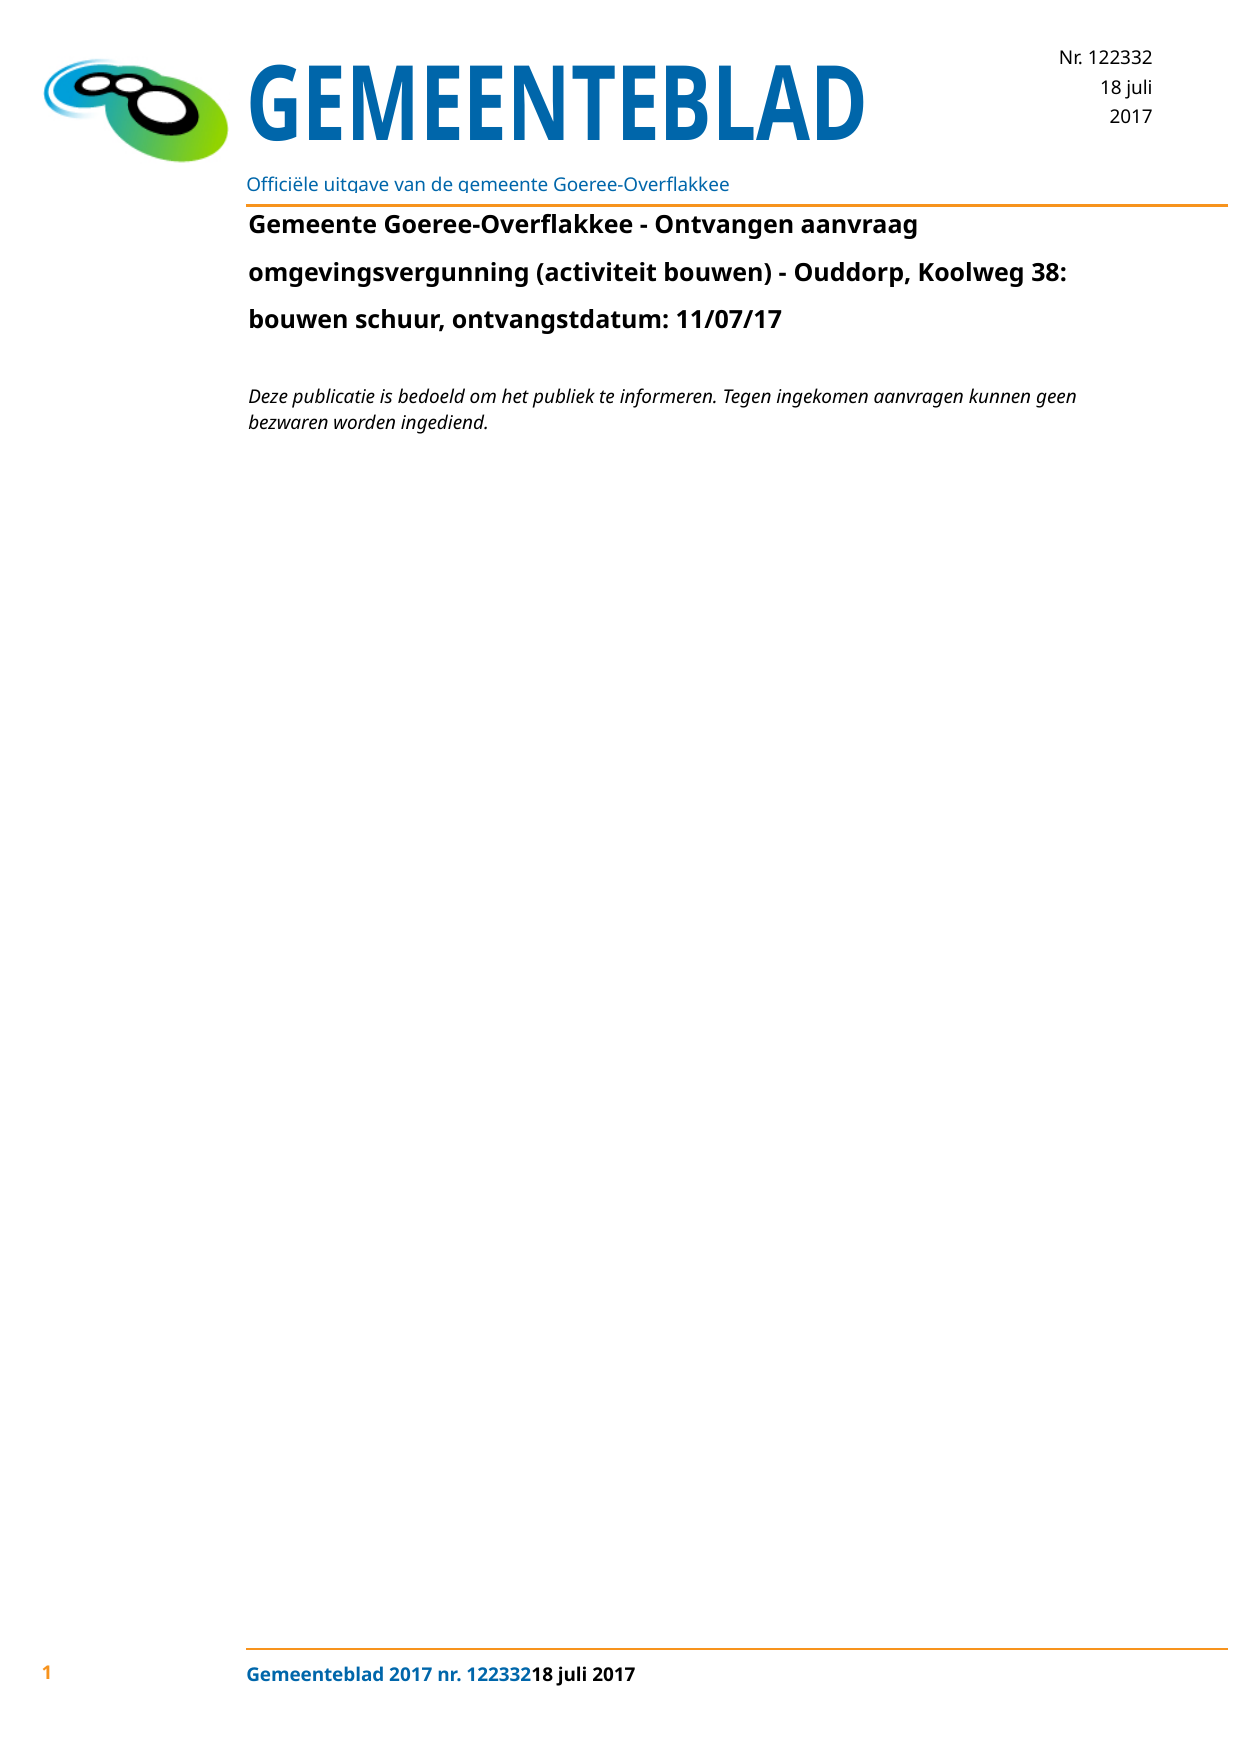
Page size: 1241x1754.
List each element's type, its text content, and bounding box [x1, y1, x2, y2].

picture [41, 47, 231, 172]
text Gemeente Goeree-Overflakkee - Ontvangen aanvraag omgevingsvergunning (activiteit bouwen) - Ouddorp, Koolweg 38: bouwen schuur, ontvangstdatum: 11/07/17 [248, 207, 1152, 336]
text Deze publicatie is bedoeld om het publiek te informeren. Tegen ingekomen aanvragen kunnen geen bezwaren worden ingediend. [248, 384, 1152, 435]
